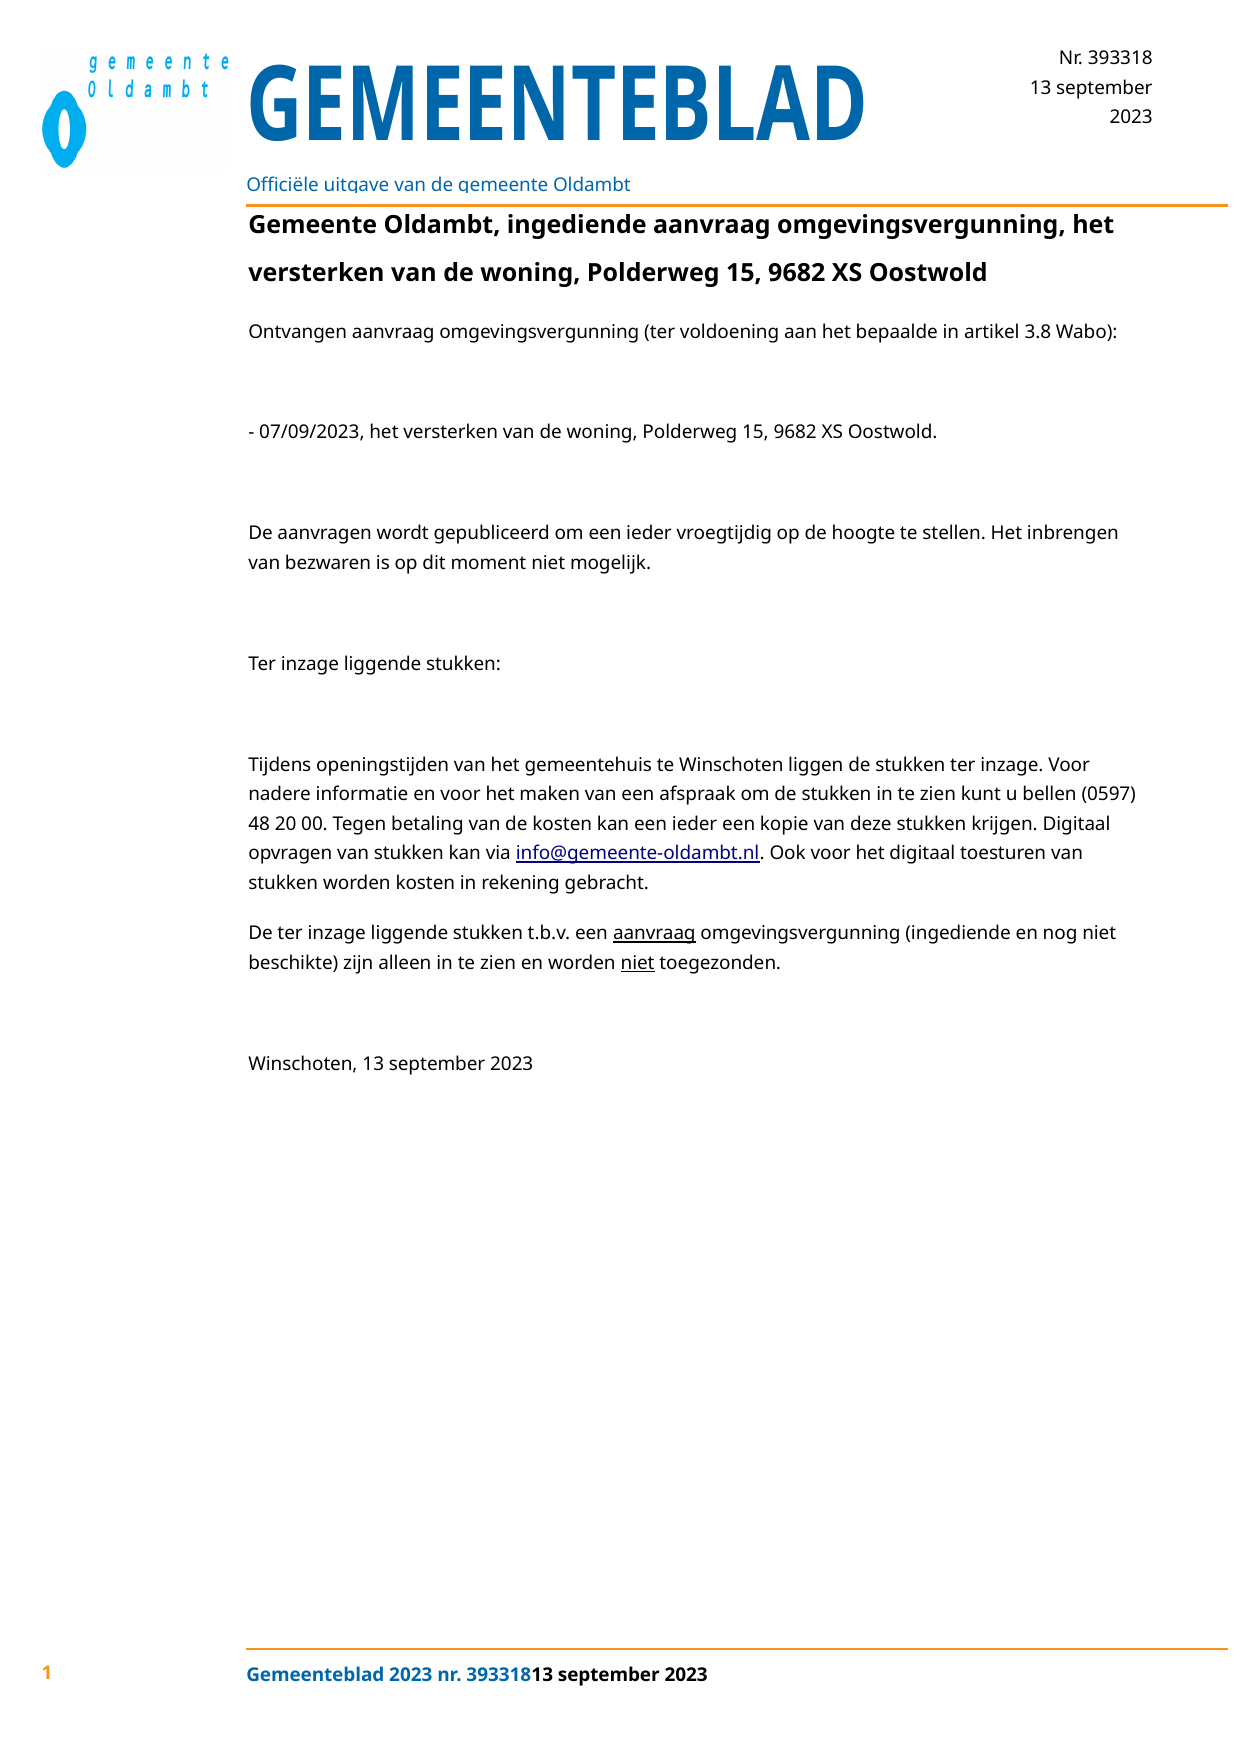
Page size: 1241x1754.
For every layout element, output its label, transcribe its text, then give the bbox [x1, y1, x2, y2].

text De ter inzage liggende stukken t.b.v. een aanvraag omgevingsvergunning (ingediende en nog niet beschikte) zijn alleen in te zien en worden niet toegezonden. [248, 919, 1152, 975]
text Gemeente Oldambt, ingediende aanvraag omgevingsvergunning, het versterken van de woning, Polderweg 15, 9682 XS Oostwold [248, 207, 1152, 288]
text - 07/09/2023, het versterken van de woning, Polderweg 15, 9682 XS Oostwold. [248, 419, 1152, 444]
text Tijdens openingstijden van het gemeentehuis te Winschoten liggen de stukken ter inzage. Voor nadere informatie en voor het maken van een afspraak om de stukken in te zien kunt u bellen (0597) 48 20 00. Tegen betaling van de kosten kan een ieder een kopie van deze stukken krijgen. Digitaal opvragen van stukken kan via info@gemeente-oldambt.nl. Ook voor het digitaal toesturen van stukken worden kosten in rekening gebracht. [248, 751, 1152, 895]
text Ontvangen aanvraag omgevingsvergunning (ter voldoening aan het bepaalde in artikel 3.8 Wabo): [248, 318, 1152, 344]
text Winschoten, 13 september 2023 [248, 1050, 1152, 1076]
text Ter inzage liggende stukken: [248, 650, 1152, 676]
text De aanvragen wordt gepubliceerd om een ieder vroegtijdig op de hoogte te stellen. Het inbrengen van bezwaren is op dit moment niet mogelijk. [248, 519, 1152, 575]
picture [41, 47, 231, 172]
